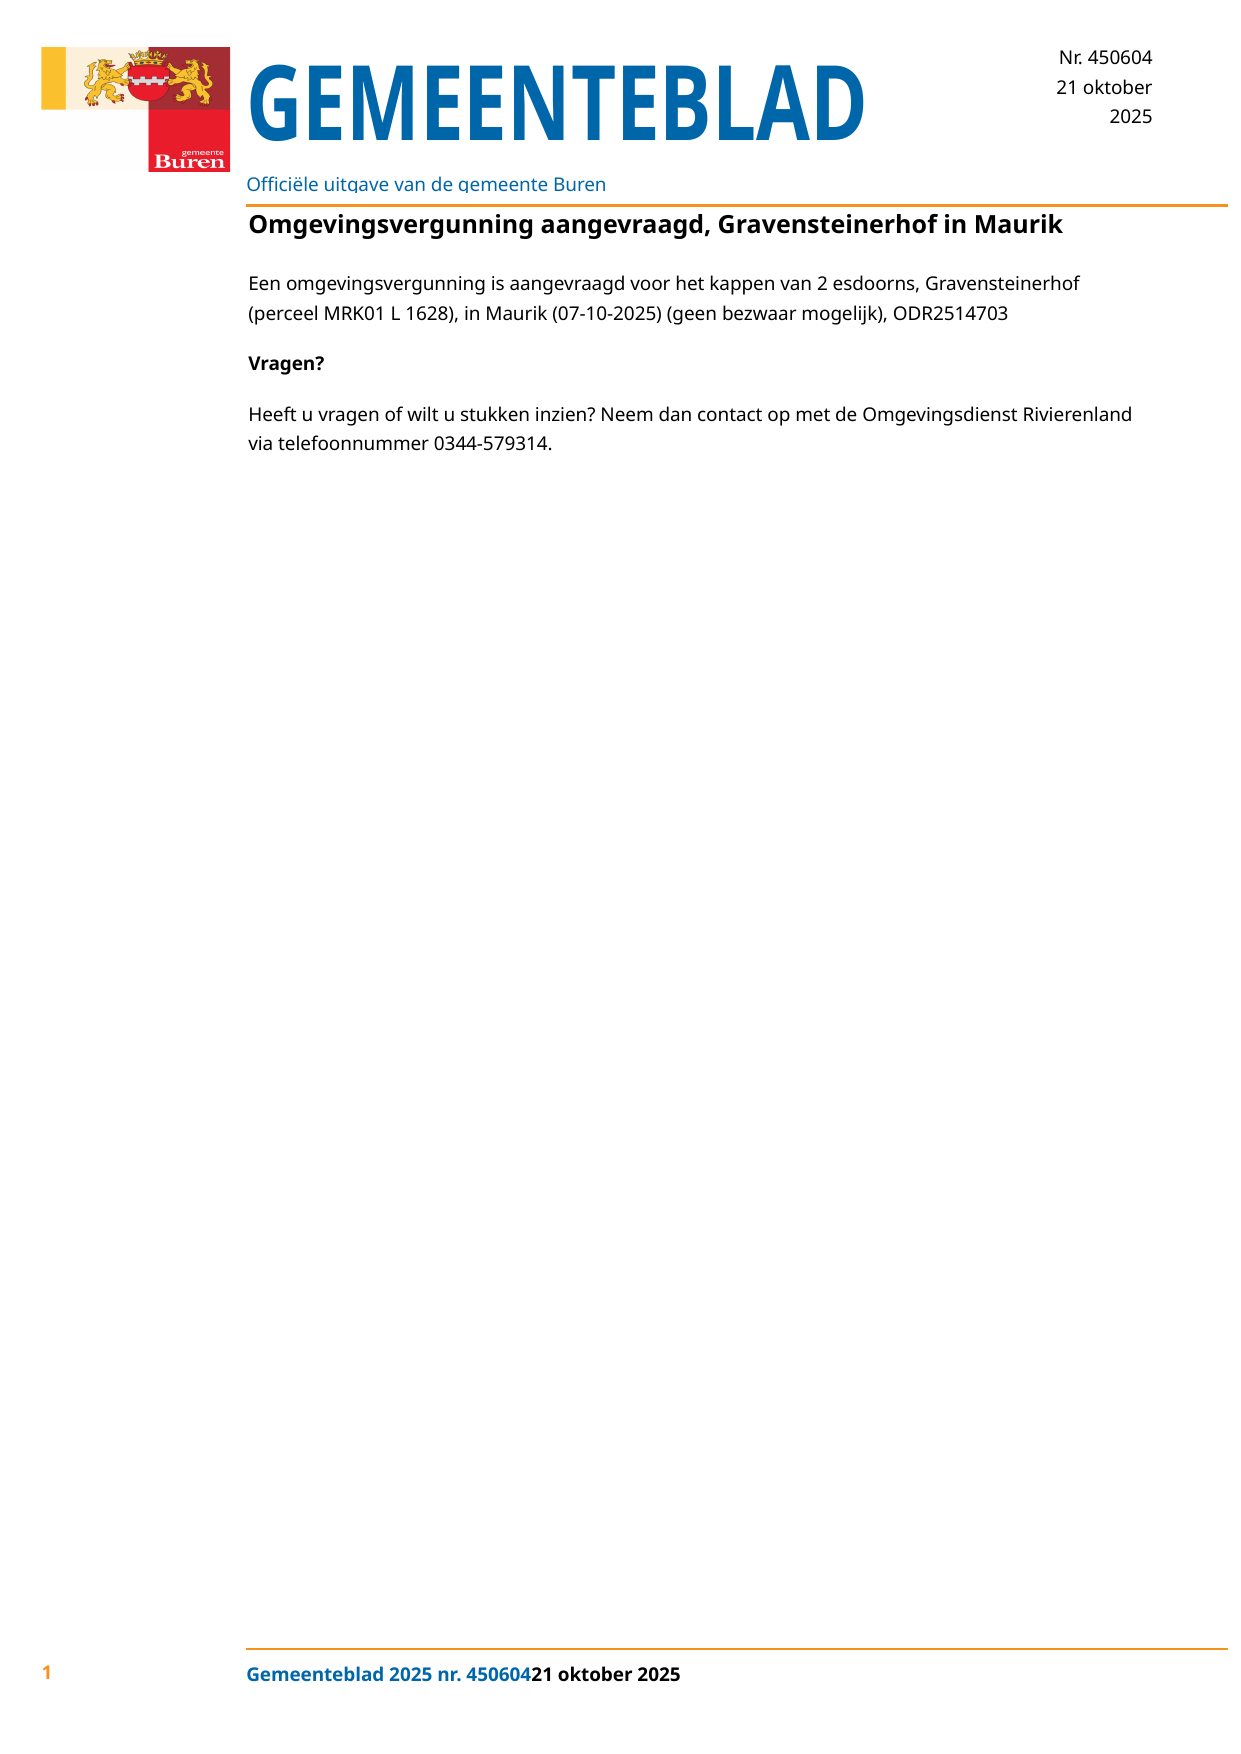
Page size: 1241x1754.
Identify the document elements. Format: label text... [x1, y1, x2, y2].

text Omgevingsvergunning aangevraagd, Gravensteinerhof in Maurik [248, 207, 1152, 241]
text Vragen? [248, 350, 1152, 376]
text Heeft u vragen of wilt u stukken inzien? Neem dan contact op met de Omgevingsdienst Rivierenland via telefoonnummer 0344-579314. [248, 401, 1152, 456]
text Een omgevingsvergunning is aangevraagd voor het kappen van 2 esdoorns, Gravensteinerhof (perceel MRK01 L 1628), in Maurik (07-10-2025) (geen bezwaar mogelijk), ODR2514703 [248, 270, 1152, 326]
picture [41, 47, 231, 172]
